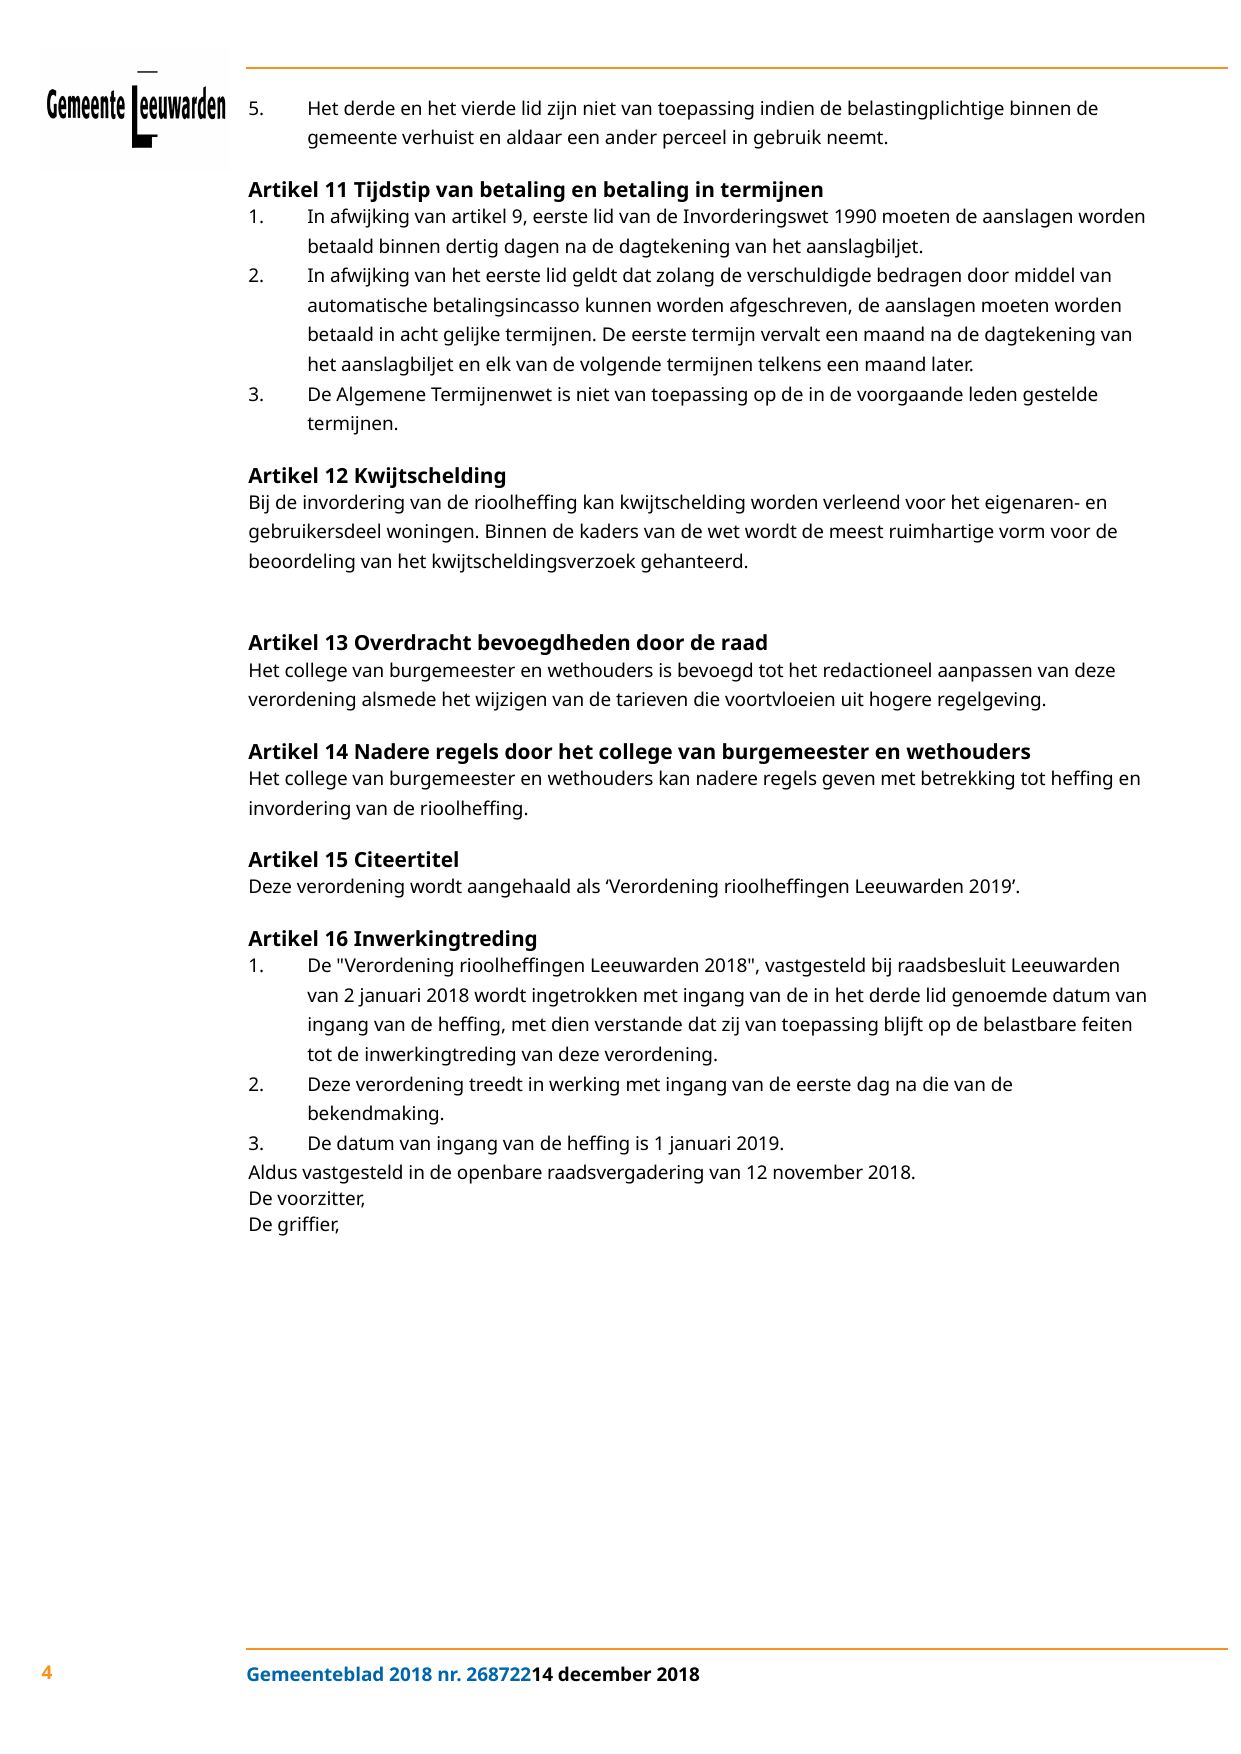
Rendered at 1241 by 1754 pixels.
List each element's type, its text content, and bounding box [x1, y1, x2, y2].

text De griffier, [248, 1211, 1152, 1237]
text Artikel 11 Tijdstip van betaling en betaling in termijnen [248, 175, 1152, 203]
text Artikel 12 Kwijtschelding [248, 461, 1152, 489]
list De datum van ingang van de heffing is 1 januari 2019. [248, 1130, 1152, 1156]
text Bij de invordering van de rioolheffing kan kwijtschelding worden verleend voor het eigenaren- en gebruikersdeel woningen. Binnen de kaders van de wet wordt de meest ruimhartige vorm voor de beoordeling van het kwijtscheldingsverzoek gehanteerd. [248, 489, 1152, 574]
text Het college van burgemeester en wethouders is bevoegd tot het redactioneel aanpassen van deze verordening alsmede het wijzigen van de tarieven die voortvloeien uit hogere regelgeving. [248, 657, 1152, 712]
text De voorzitter, [248, 1185, 1152, 1211]
list In afwijking van het eerste lid geldt dat zolang de verschuldigde bedragen door middel van automatische betalingsincasso kunnen worden afgeschreven, de aanslagen moeten worden betaald in acht gelijke termijnen. De eerste termijn vervalt een maand na de dagtekening van het aanslagbiljet en elk van de volgende termijnen telkens een maand later. [248, 262, 1152, 377]
list De "Verordening rioolheffingen Leeuwarden 2018", vastgesteld bij raadsbesluit Leeuwarden van 2 januari 2018 wordt ingetrokken met ingang van de in het derde lid genoemde datum van ingang van de heffing, met dien verstande dat zij van toepassing blijft op de belastbare feiten tot de inwerkingtreding van deze verordening. [248, 952, 1152, 1067]
list Deze verordening treedt in werking met ingang van de eerste dag na die van de bekendmaking. [248, 1071, 1152, 1126]
text Artikel 13 Overdracht bevoegdheden door de raad [248, 628, 1152, 657]
list De Algemene Termijnenwet is niet van toepassing op de in de voorgaande leden gestelde termijnen. [248, 381, 1152, 436]
list In afwijking van artikel 9, eerste lid van de Invorderingswet 1990 moeten de aanslagen worden betaald binnen dertig dagen na de dagtekening van het aanslagbiljet. [248, 203, 1152, 258]
text Artikel 16 Inwerkingtreding [248, 924, 1152, 952]
list Het derde en het vierde lid zijn niet van toepassing indien de belastingplichtige binnen de gemeente verhuist en aldaar een ander perceel in gebruik neemt. [248, 95, 1152, 150]
picture [41, 47, 231, 172]
text Deze verordening wordt aangehaald als ‘Verordening rioolheffingen Leeuwarden 2019’. [248, 874, 1152, 899]
text Aldus vastgesteld in de openbare raadsvergadering van 12 november 2018. [248, 1159, 1152, 1185]
text Artikel 15 Citeertitel [248, 845, 1152, 874]
text Artikel 14 Nadere regels door het college van burgemeester en wethouders [248, 737, 1152, 765]
text Het college van burgemeester en wethouders kan nadere regels geven met betrekking tot heffing en invordering van de rioolheffing. [248, 765, 1152, 821]
